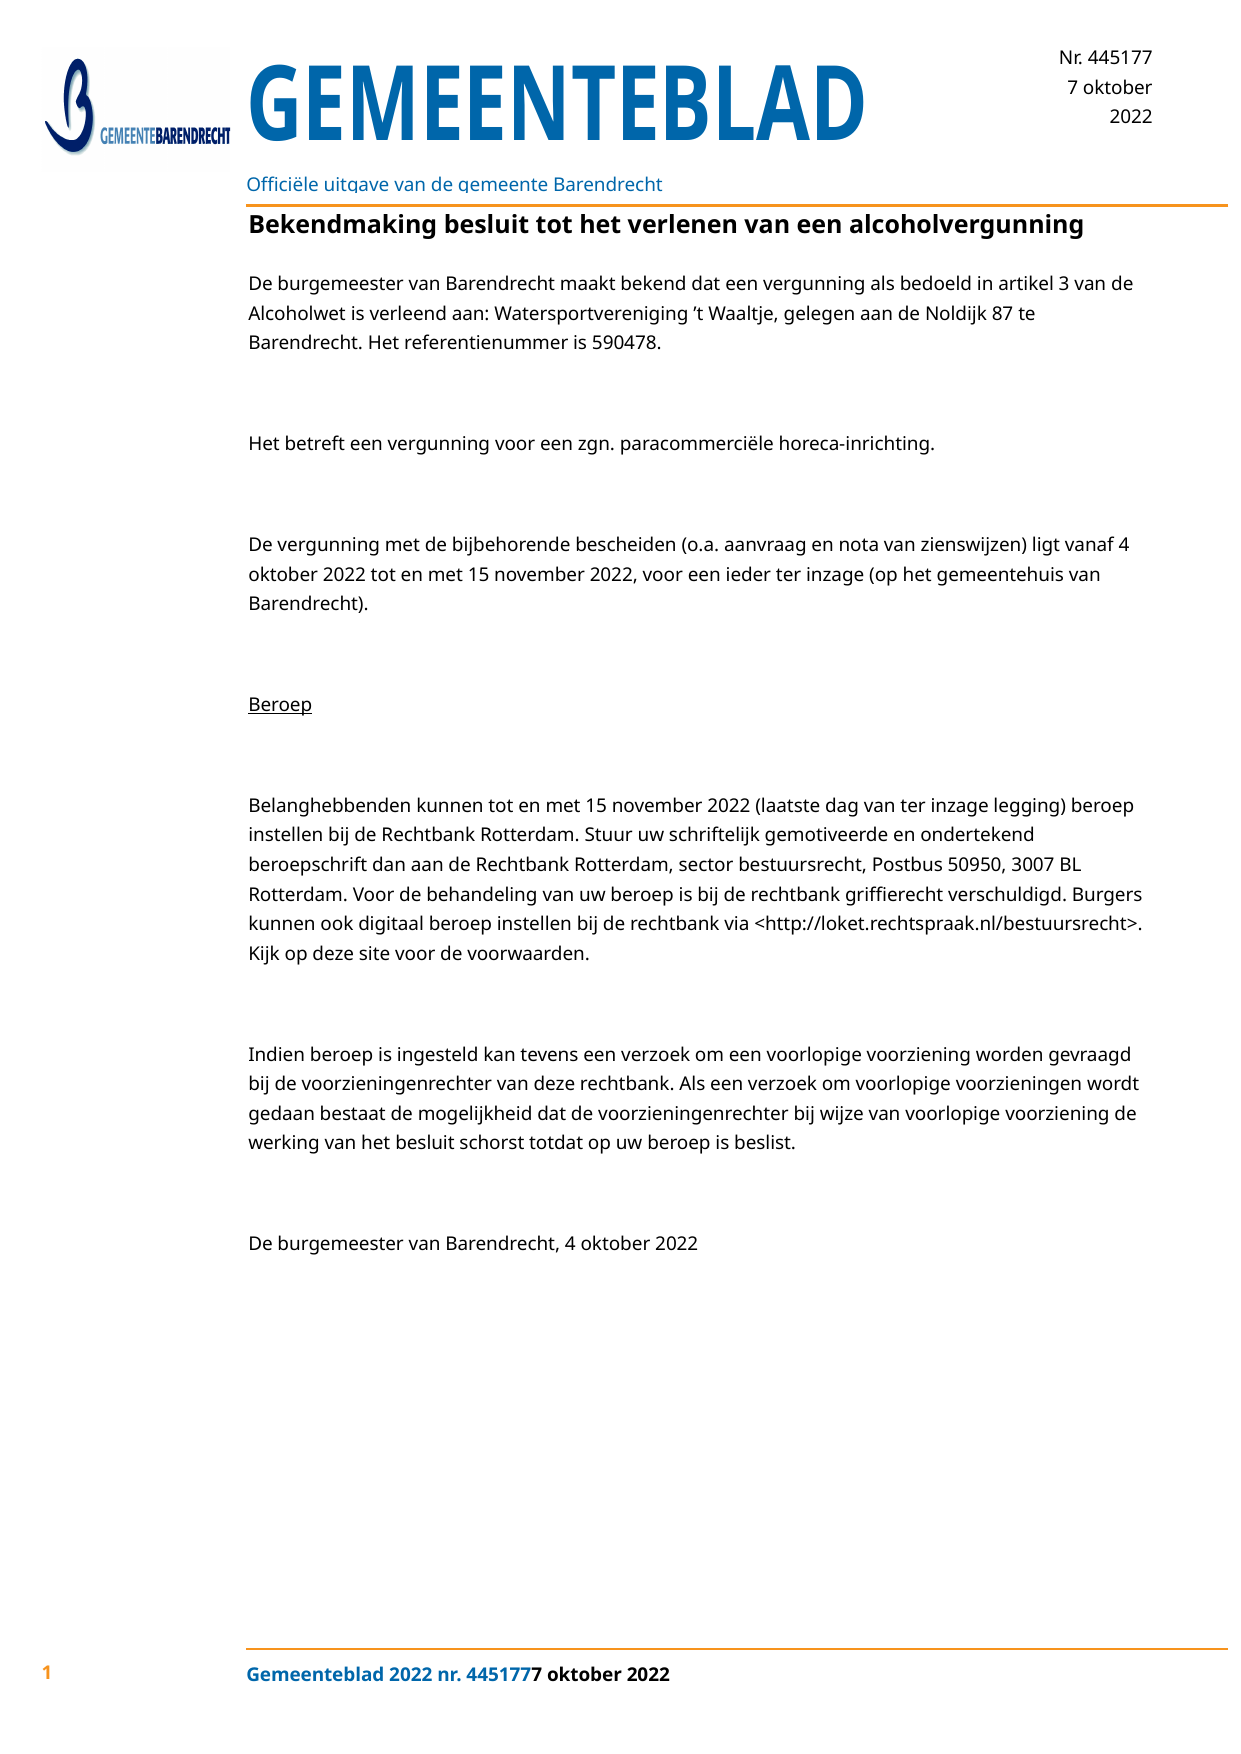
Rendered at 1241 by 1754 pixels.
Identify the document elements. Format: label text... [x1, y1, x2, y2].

text De vergunning met de bijbehorende bescheiden (o.a. aanvraag en nota van zienswijzen) ligt vanaf 4 oktober 2022 tot en met 15 november 2022, voor een ieder ter inzage (op het gemeentehuis van Barendrecht). [248, 531, 1152, 616]
text De burgemeester van Barendrecht, 4 oktober 2022 [248, 1230, 1152, 1256]
text De burgemeester van Barendrecht maakt bekend dat een vergunning als bedoeld in artikel 3 van de Alcoholwet is verleend aan: Watersportvereniging ’t Waaltje, gelegen aan de Noldijk 87 te Barendrecht. Het referentienummer is 590478. [248, 270, 1152, 355]
text Indien beroep is ingesteld kan tevens een verzoek om een voorlopige voorziening worden gevraagd bij de voorzieningenrechter van deze rechtbank. Als een verzoek om voorlopige voorzieningen wordt gedaan bestaat de mogelijkheid dat de voorzieningenrechter bij wijze van voorlopige voorziening de werking van het besluit schorst totdat op uw beroep is beslist. [248, 1041, 1152, 1155]
text Belanghebbenden kunnen tot en met 15 november 2022 (laatste dag van ter inzage legging) beroep instellen bij de Rechtbank Rotterdam. Stuur uw schriftelijk gemotiveerde en ondertekend beroepschrift dan aan de Rechtbank Rotterdam, sector bestuursrecht, Postbus 50950, 3007 BL Rotterdam. Voor de behandeling van uw beroep is bij de rechtbank griffierecht verschuldigd. Burgers kunnen ook digitaal beroep instellen bij de rechtbank via <http://loket.rechtspraak.nl/bestuursrecht>. Kijk op deze site voor de voorwaarden. [248, 792, 1152, 966]
text Het betreft een vergunning voor een zgn. paracommerciële horeca-inrichting. [248, 430, 1152, 456]
text Beroep [248, 691, 1152, 717]
picture [41, 47, 231, 172]
text Bekendmaking besluit tot het verlenen van een alcoholvergunning [248, 207, 1152, 241]
